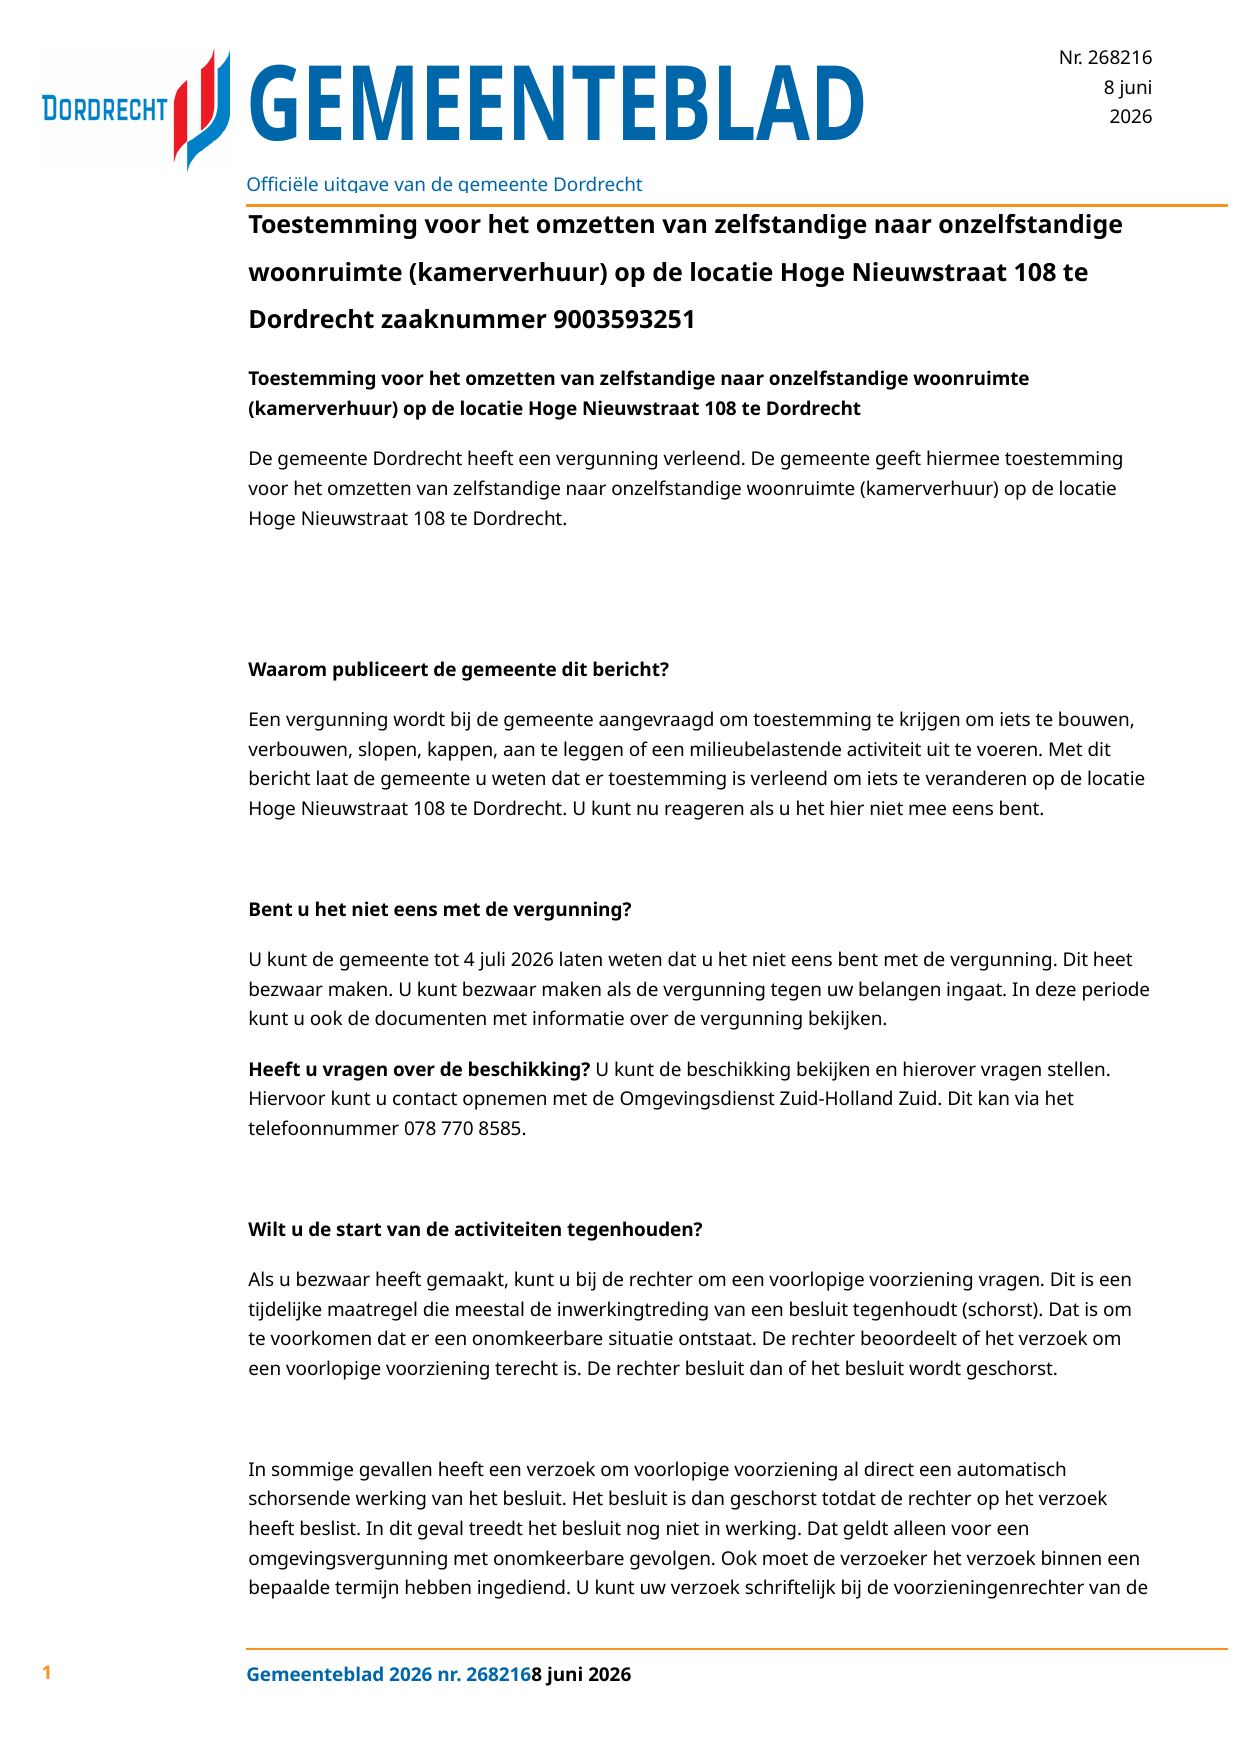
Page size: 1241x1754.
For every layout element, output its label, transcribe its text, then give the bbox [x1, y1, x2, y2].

text Een vergunning wordt bij de gemeente aangevraagd om toestemming te krijgen om iets te bouwen, verbouwen, slopen, kappen, aan te leggen of een milieubelastende activiteit uit te voeren. Met dit bericht laat de gemeente u weten dat er toestemming is verleend om iets te veranderen op de locatie Hoge Nieuwstraat 108 te Dordrecht. U kunt nu reageren als u het hier niet mee eens bent. [248, 706, 1152, 821]
text U kunt de gemeente tot 4 juli 2026 laten weten dat u het niet eens bent met de vergunning. Dit heet bezwaar maken. U kunt bezwaar maken als de vergunning tegen uw belangen ingaat. In deze periode kunt u ook de documenten met informatie over de vergunning bekijken. [248, 946, 1152, 1031]
text Heeft u vragen over de beschikking? U kunt de beschikking bekijken en hierover vragen stellen. Hiervoor kunt u contact opnemen met de Omgevingsdienst Zuid-Holland Zuid. Dit kan via het telefoonnummer 078 770 8585. [248, 1056, 1152, 1141]
text In sommige gevallen heeft een verzoek om voorlopige voorziening al direct een automatisch schorsende werking van het besluit. Het besluit is dan geschorst totdat de rechter op het verzoek heeft beslist. In dit geval treedt het besluit nog niet in werking. Dat geldt alleen voor een omgevingsvergunning met onomkeerbare gevolgen. Ook moet de verzoeker het verzoek binnen een bepaalde termijn hebben ingediend. U kunt uw verzoek schriftelijk bij de voorzieningenrechter van de [248, 1456, 1152, 1600]
text De gemeente Dordrecht heeft een vergunning verleend. De gemeente geeft hiermee toestemming voor het omzetten van zelfstandige naar onzelfstandige woonruimte (kamerverhuur) op de locatie Hoge Nieuwstraat 108 te Dordrecht. [248, 446, 1152, 530]
picture [41, 47, 231, 172]
text Toestemming voor het omzetten van zelfstandige naar onzelfstandige woonruimte (kamerverhuur) op de locatie Hoge Nieuwstraat 108 te Dordrecht zaaknummer 9003593251 [248, 207, 1152, 336]
text Wilt u de start van de activiteiten tegenhouden? [248, 1216, 1152, 1242]
text Als u bezwaar heeft gemaakt, kunt u bij de rechter om een voorlopige voorziening vragen. Dit is een tijdelijke maatregel die meestal de inwerkingtreding van een besluit tegenhoudt (schorst). Dat is om te voorkomen dat er een onomkeerbare situatie ontstaat. De rechter beoordeelt of het verzoek om een voorlopige voorziening terecht is. De rechter besluit dan of het besluit wordt geschorst. [248, 1266, 1152, 1381]
text Waarom publiceert de gemeente dit bericht? [248, 656, 1152, 682]
text Bent u het niet eens met de vergunning? [248, 896, 1152, 922]
text Toestemming voor het omzetten van zelfstandige naar onzelfstandige woonruimte (kamerverhuur) op de locatie Hoge Nieuwstraat 108 te Dordrecht [248, 366, 1152, 421]
